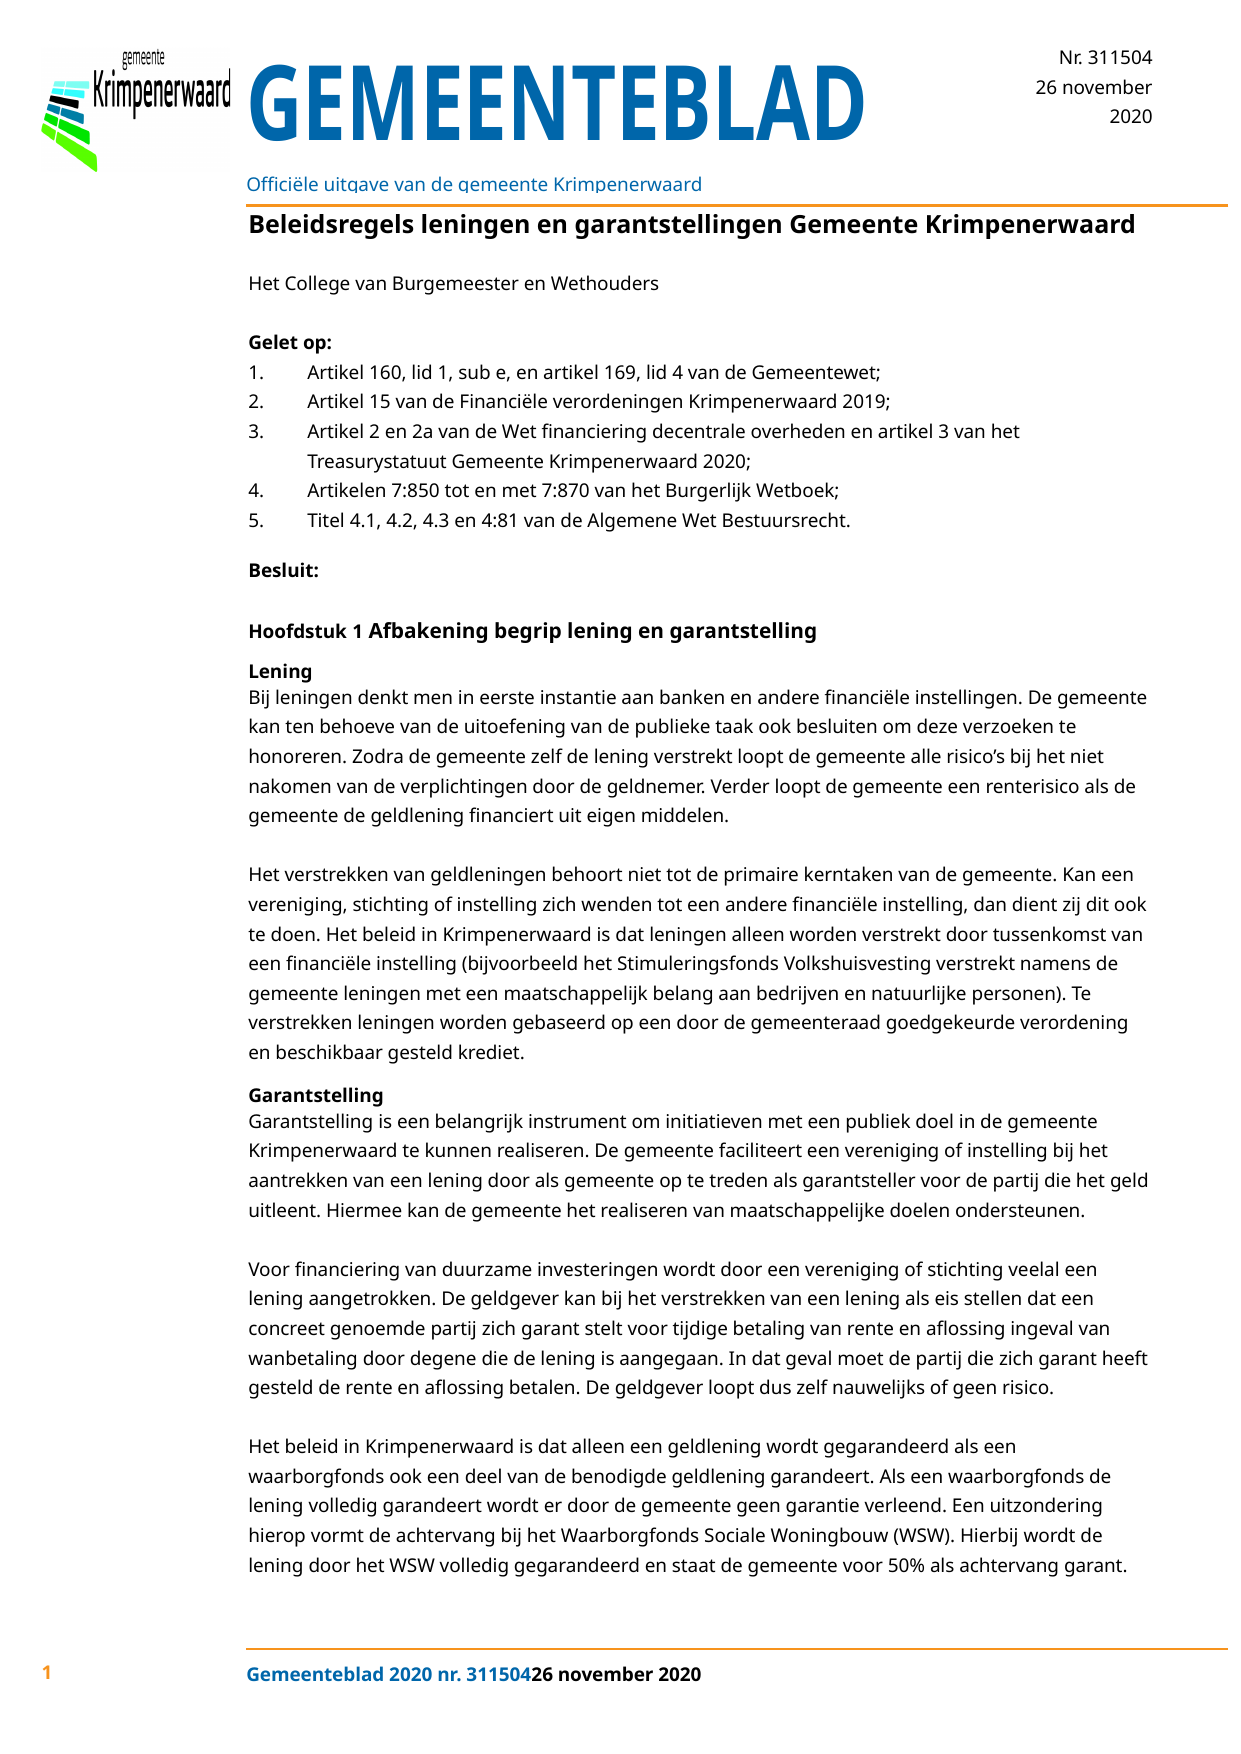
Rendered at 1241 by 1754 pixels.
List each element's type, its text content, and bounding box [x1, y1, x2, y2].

text Gelet op: [248, 329, 1152, 355]
text Bij leningen denkt men in eerste instantie aan banken en andere financiële instellingen. De gemeente kan ten behoeve van de uitoefening van de publieke taak ook besluiten om deze verzoeken te honoreren. Zodra de gemeente zelf de lening verstrekt loopt de gemeente alle risico’s bij het niet nakomen van de verplichtingen door de geldnemer. Verder loopt de gemeente een renterisico als de gemeente de geldlening financiert uit eigen middelen. [248, 684, 1152, 828]
text Het College van Burgemeester en Wethouders [248, 270, 1152, 296]
text Voor financiering van duurzame investeringen wordt door een vereniging of stichting veelal een lening aangetrokken. De geldgever kan bij het verstrekken van een lening als eis stellen dat een concreet genoemde partij zich garant stelt voor tijdige betaling van rente en aflossing ingeval van wanbetaling door degene die de lening is aangegaan. In dat geval moet de partij die zich garant heeft gesteld de rente en aflossing betalen. De geldgever loopt dus zelf nauwelijks of geen risico. [248, 1256, 1152, 1400]
text Hoofdstuk 1 Afbakening begrip lening en garantstelling [248, 616, 1152, 645]
text Het beleid in Krimpenerwaard is dat alleen een geldlening wordt gegarandeerd als een waarborgfonds ook een deel van de benodigde geldlening garandeert. Als een waarborgfonds de lening volledig garandeert wordt er door de gemeente geen garantie verleend. Een uitzondering hierop vormt de achtervang bij het Waarborgfonds Sociale Woningbouw (WSW). Hierbij wordt de lening door het WSW volledig gegarandeerd en staat de gemeente voor 50% als achtervang garant. [248, 1433, 1152, 1577]
text Garantstelling is een belangrijk instrument om initiatieven met een publiek doel in de gemeente Krimpenerwaard te kunnen realiseren. De gemeente faciliteert een vereniging of instelling bij het aantrekken van een lening door als gemeente op te treden als garantsteller voor de partij die het geld uitleent. Hiermee kan de gemeente het realiseren van maatschappelijke doelen ondersteunen. [248, 1108, 1152, 1222]
list Titel 4.1, 4.2, 4.3 en 4:81 van de Algemene Wet Bestuursrecht. [248, 507, 1152, 533]
list Artikelen 7:850 tot en met 7:870 van het Burgerlijk Wetboek; [248, 477, 1152, 503]
picture [41, 47, 231, 172]
list Artikel 15 van de Financiële verordeningen Krimpenerwaard 2019; [248, 389, 1152, 414]
text Besluit: [248, 557, 1152, 583]
text Garantstelling [248, 1082, 1152, 1108]
text Lening [248, 658, 1152, 684]
text Het verstrekken van geldleningen behoort niet tot de primaire kerntaken van de gemeente. Kan een vereniging, stichting of instelling zich wenden tot een andere financiële instelling, dan dient zij dit ook te doen. Het beleid in Krimpenerwaard is dat leningen alleen worden verstrekt door tussenkomst van een financiële instelling (bijvoorbeeld het Stimuleringsfonds Volkshuisvesting verstrekt namens de gemeente leningen met een maatschappelijk belang aan bedrijven en natuurlijke personen). Te verstrekken leningen worden gebaseerd op een door de gemeenteraad goedgekeurde verordening en beschikbaar gesteld krediet. [248, 862, 1152, 1065]
list Artikel 160, lid 1, sub e, en artikel 169, lid 4 van de Gemeentewet; [248, 359, 1152, 385]
list Artikel 2 en 2a van de Wet financiering decentrale overheden en artikel 3 van het Treasurystatuut Gemeente Krimpenerwaard 2020; [248, 418, 1152, 473]
text Beleidsregels leningen en garantstellingen Gemeente Krimpenerwaard [248, 207, 1152, 241]
